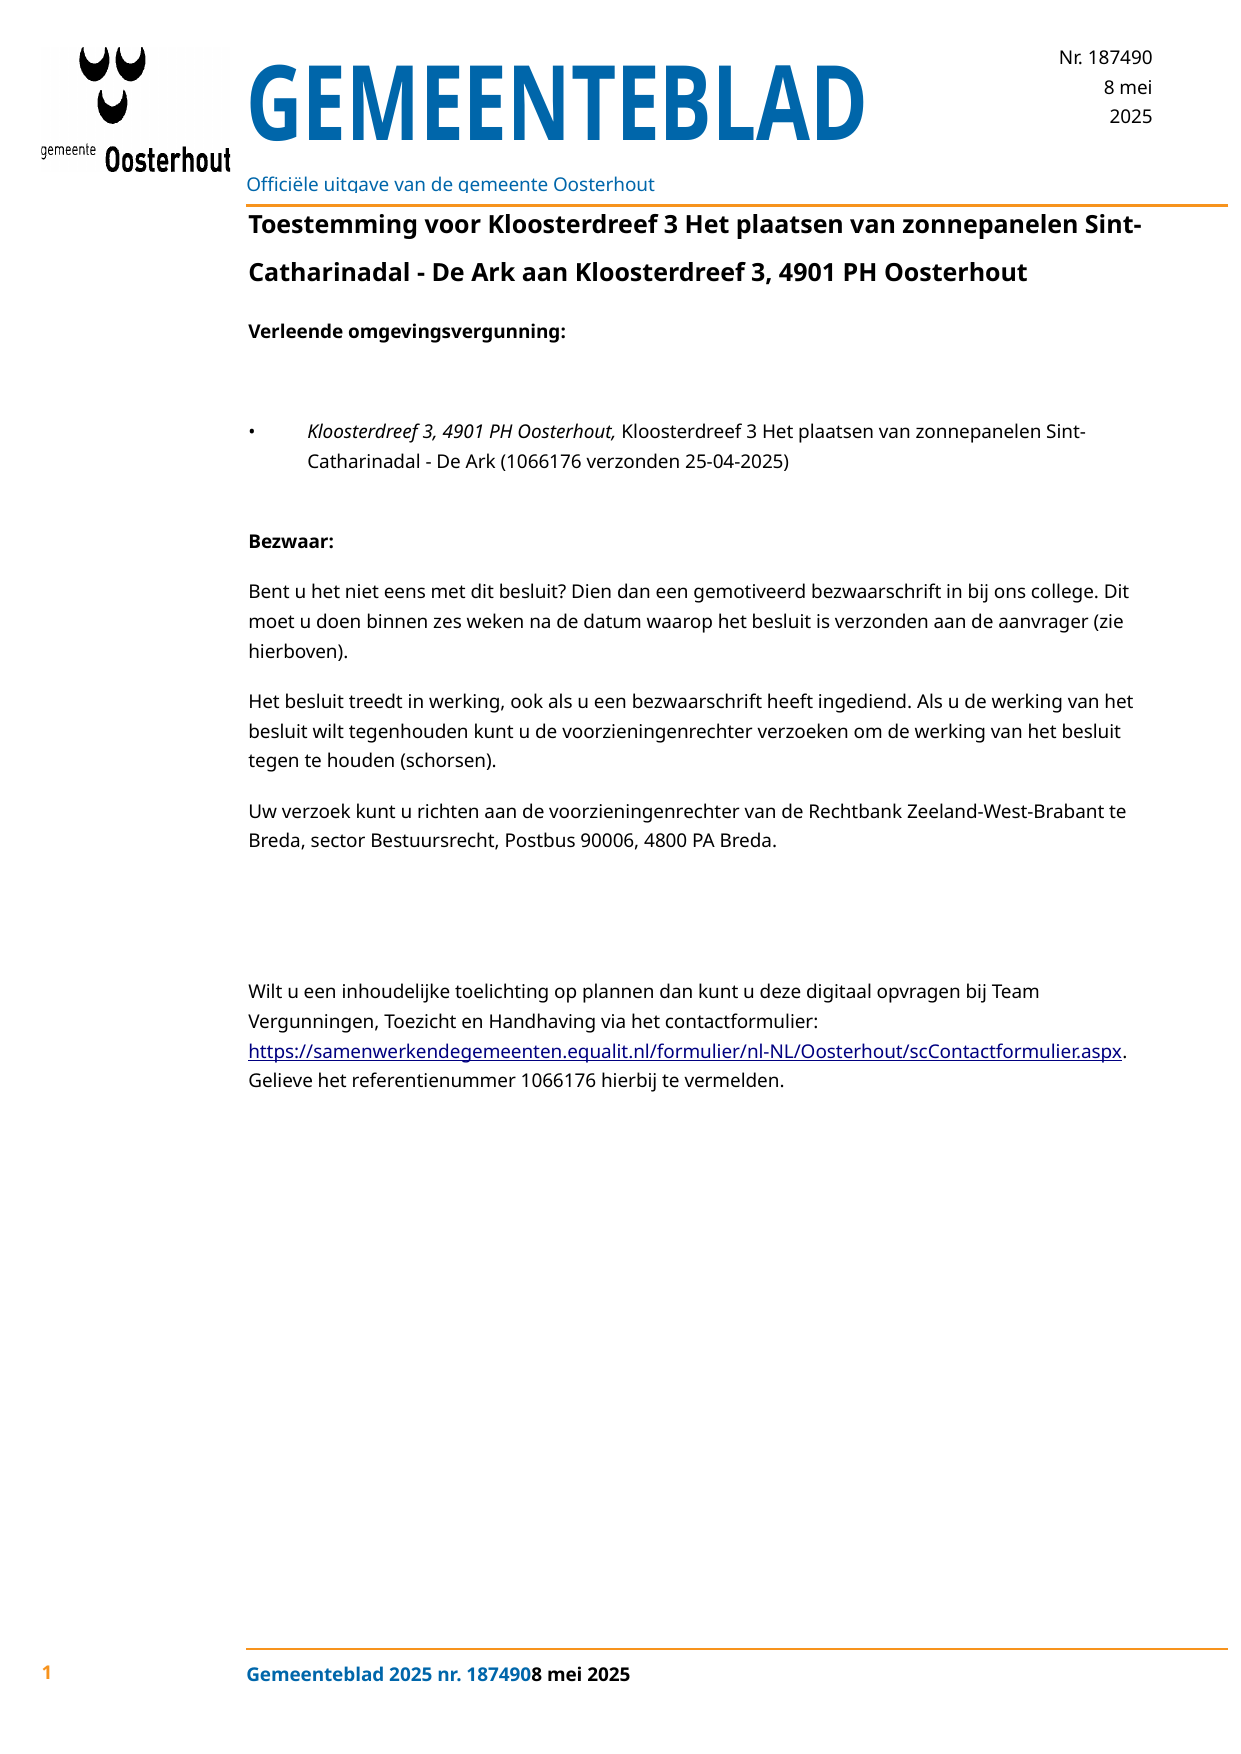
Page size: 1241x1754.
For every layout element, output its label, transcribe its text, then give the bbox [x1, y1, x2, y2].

text Bezwaar: [248, 528, 1152, 554]
list Kloosterdreef 3, 4901 PH Oosterhout, Kloosterdreef 3 Het plaatsen van zonnepanelen Sint-Catharinadal - De Ark (1066176 verzonden 25-04-2025) [248, 419, 1152, 474]
text Het besluit treedt in werking, ook als u een bezwaarschrift heeft ingediend. Als u de werking van het besluit wilt tegenhouden kunt u de voorzieningenrechter verzoeken om de werking van het besluit tegen te houden (schorsen). [248, 688, 1152, 773]
text Toestemming voor Kloosterdreef 3 Het plaatsen van zonnepanelen Sint-Catharinadal - De Ark aan Kloosterdreef 3, 4901 PH Oosterhout [248, 207, 1152, 288]
text Wilt u een inhoudelijke toelichting op plannen dan kunt u deze digitaal opvragen bij Team Vergunningen, Toezicht en Handhaving via het contactformulier: https://samenwerkendegemeenten.equalit.nl/formulier/nl-NL/Oosterhout/scContactformulier.aspx. Gelieve het referentienummer 1066176 hierbij te vermelden. [248, 979, 1152, 1093]
text Uw verzoek kunt u richten aan de voorzieningenrechter van de Rechtbank Zeeland-West-Brabant te Breda, sector Bestuursrecht, Postbus 90006, 4800 PA Breda. [248, 798, 1152, 853]
picture [41, 47, 231, 172]
text Bent u het niet eens met dit besluit? Dien dan een gemotiveerd bezwaarschrift in bij ons college. Dit moet u doen binnen zes weken na de datum waarop het besluit is verzonden aan de aanvrager (zie hierboven). [248, 579, 1152, 664]
text Verleende omgevingsvergunning: [248, 318, 1152, 344]
